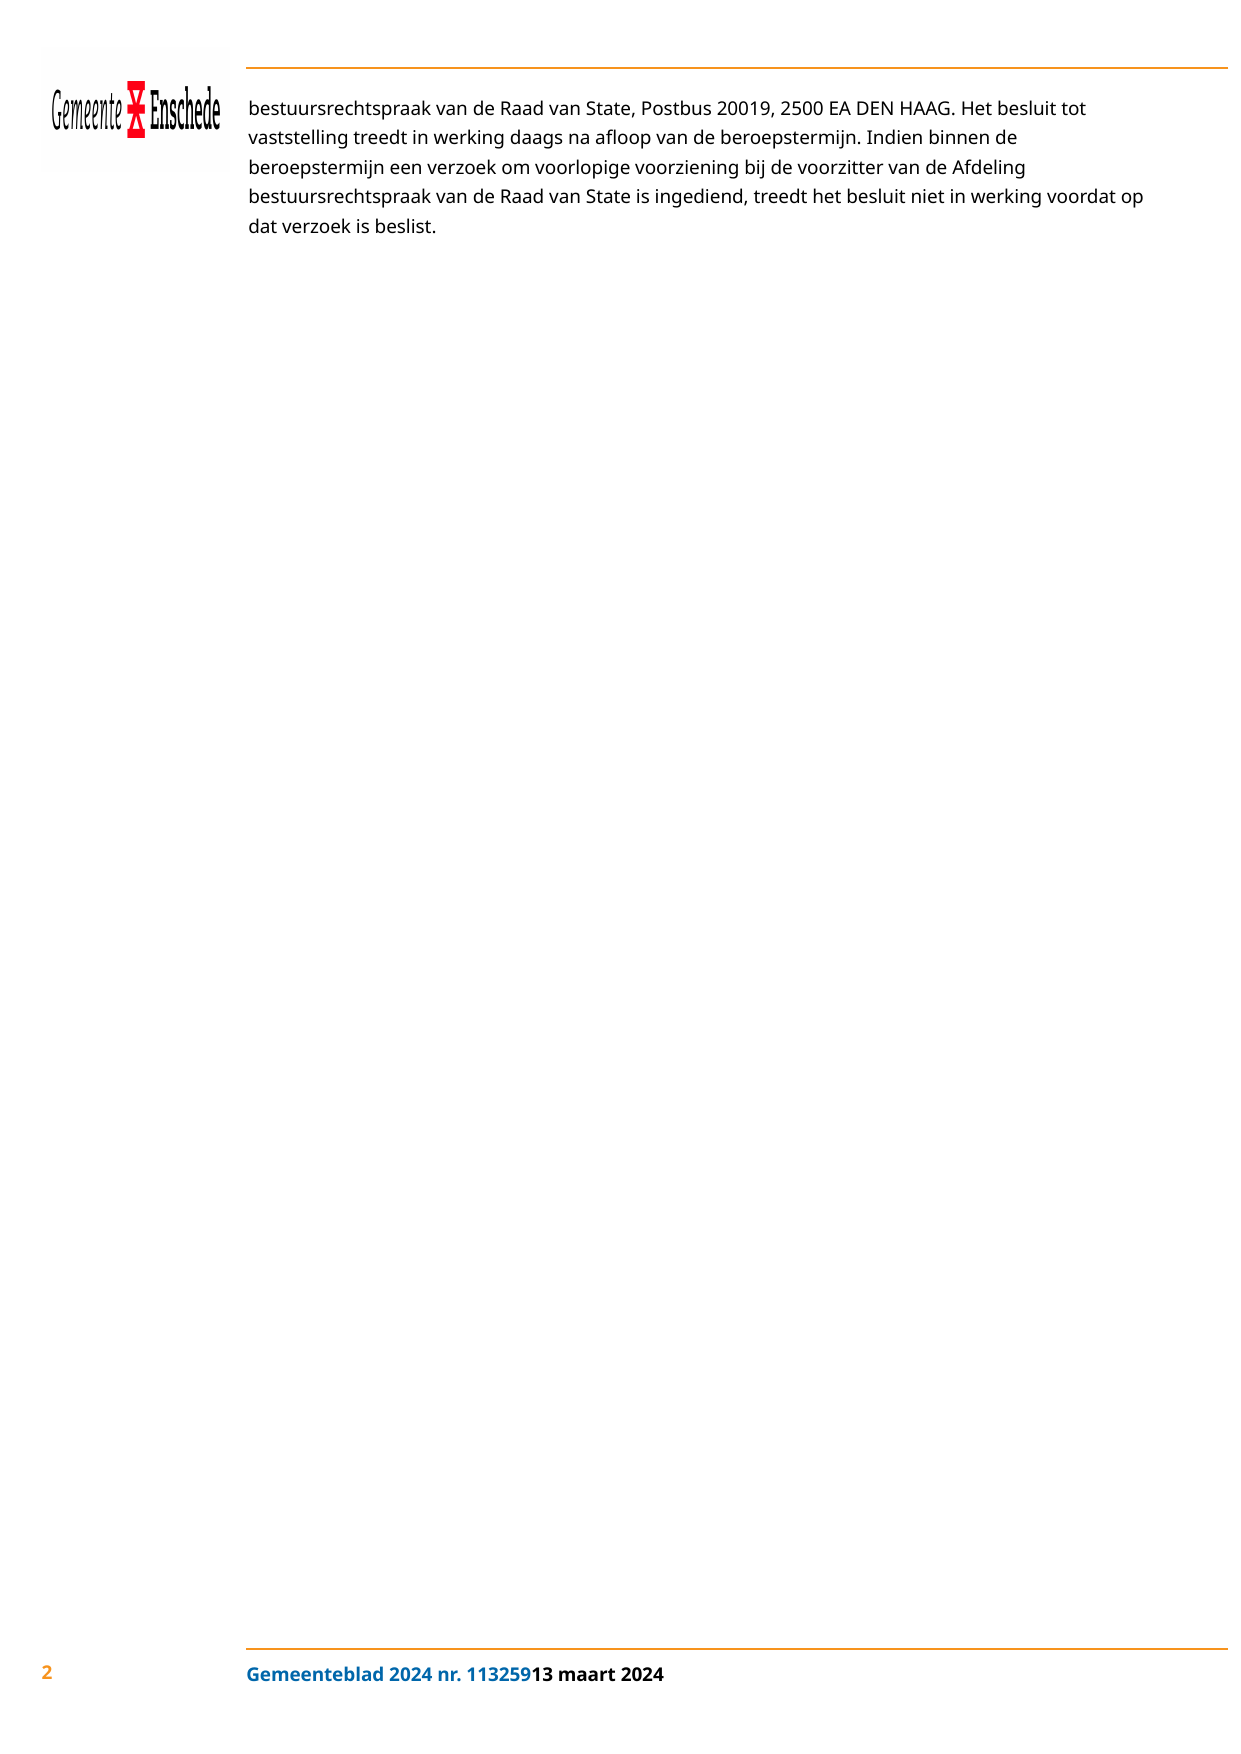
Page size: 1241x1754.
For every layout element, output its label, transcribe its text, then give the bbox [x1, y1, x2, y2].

picture [41, 47, 231, 172]
text bestuursrechtspraak van de Raad van State, Postbus 20019, 2500 EA DEN HAAG. Het besluit tot vaststelling treedt in werking daags na afloop van de beroepstermijn. Indien binnen de beroepstermijn een verzoek om voorlopige voorziening bij de voorzitter van de Afdeling bestuursrechtspraak van de Raad van State is ingediend, treedt het besluit niet in werking voordat op dat verzoek is beslist. [248, 95, 1152, 239]
